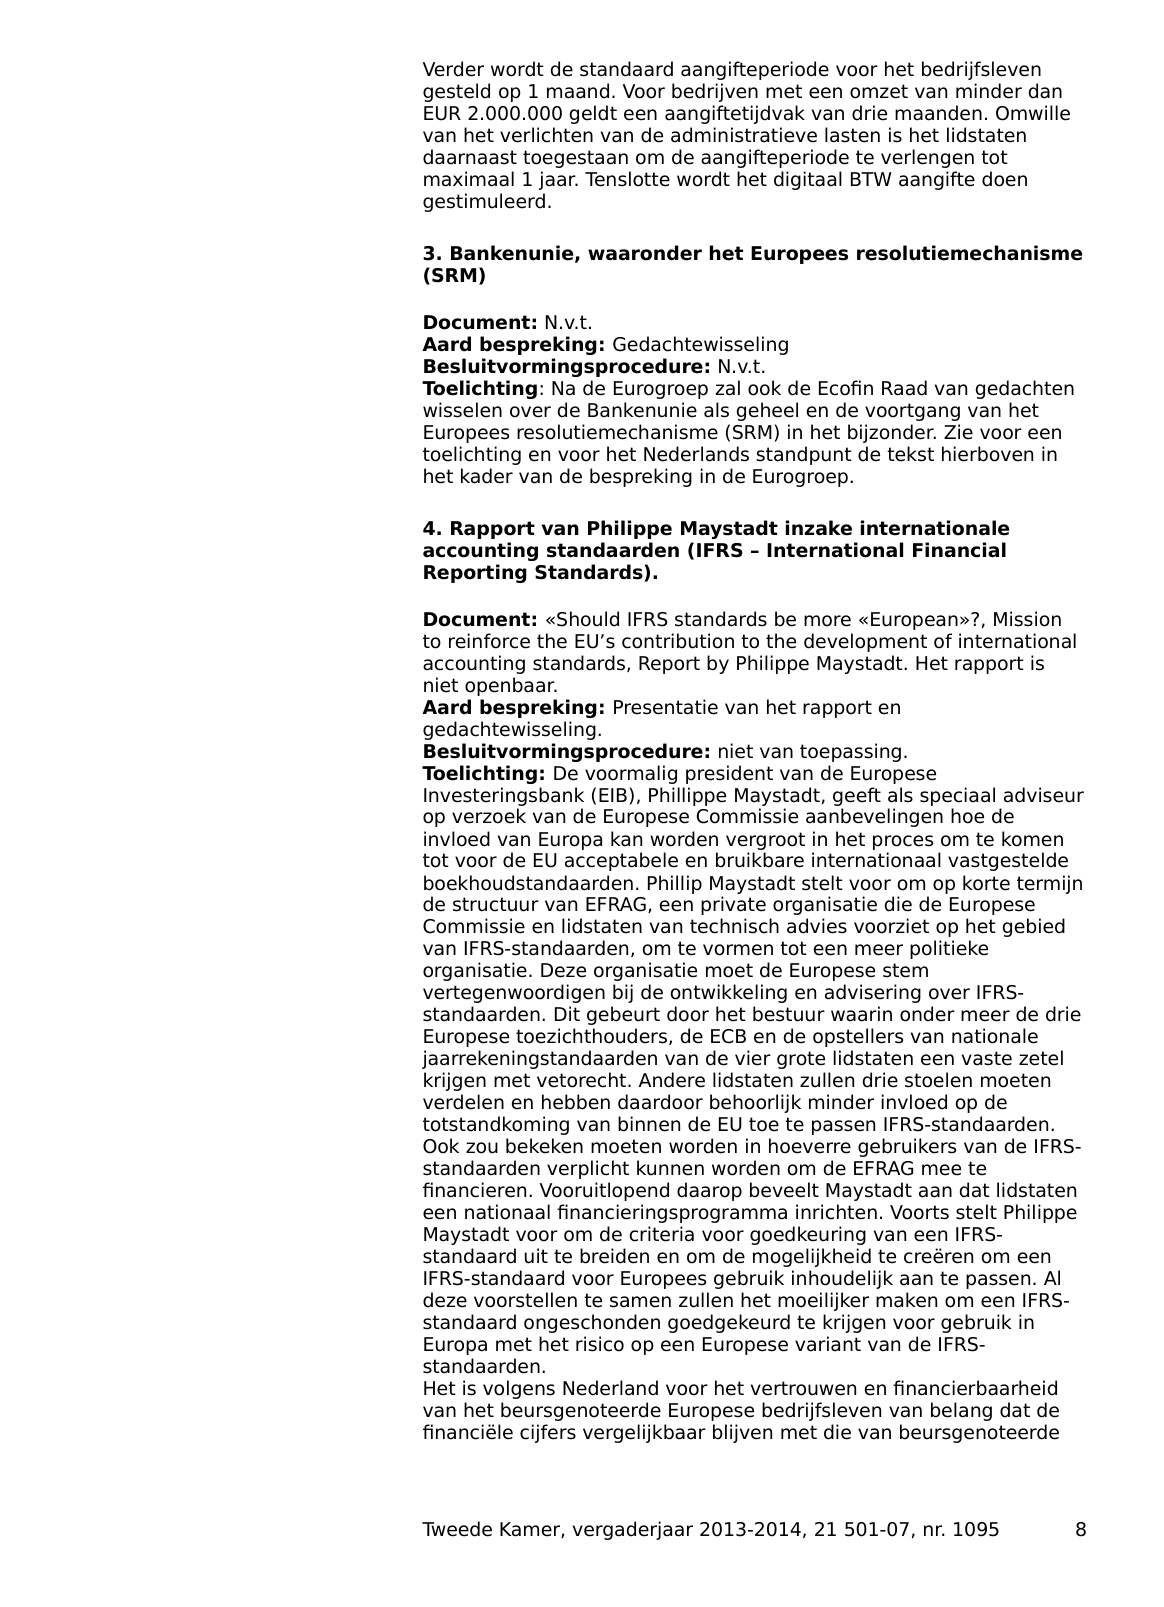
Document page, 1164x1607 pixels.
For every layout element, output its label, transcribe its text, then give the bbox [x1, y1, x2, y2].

text Document: N.v.t. [422, 312, 1087, 334]
text Aard bespreking: Presentatie van het rapport en gedachtewisseling. [422, 697, 1087, 741]
text Aard bespreking: Gedachtewisseling [422, 334, 1087, 356]
subtitle 4. Rapport van Philippe Maystadt inzake internationale accounting standaarden (IFRS – International Financial Reporting Standards). [422, 518, 1087, 584]
text Toelichting: De voormalig president van de Europese Investeringsbank (EIB), Phillippe Maystadt, geeft als speciaal adviseur op verzoek van de Europese Commissie aanbevelingen hoe de invloed van Europa kan worden vergroot in het proces om te komen tot voor de EU acceptabele en bruikbare internationaal vastgestelde boekhoudstandaarden. Phillip Maystadt stelt voor om op korte termijn de structuur van EFRAG, een private organisatie die de Europese Commissie en lidstaten van technisch advies voorziet op het gebied van IFRS-standaarden, om te vormen tot een meer politieke organisatie. Deze organisatie moet de Europese stem vertegenwoordigen bij de ontwikkeling en advisering over IFRS-standaarden. Dit gebeurt door het bestuur waarin onder meer de drie Europese toezichthouders, de ECB en de opstellers van nationale jaarrekeningstandaarden van de vier grote lidstaten een vaste zetel krijgen met vetorecht. Andere lidstaten zullen drie stoelen moeten verdelen en hebben daardoor behoorlijk minder invloed op de totstandkoming van binnen de EU toe te passen IFRS-standaarden. Ook zou bekeken moeten worden in hoeverre gebruikers van de IFRS-standaarden verplicht kunnen worden om de EFRAG mee te financieren. Vooruitlopend daarop beveelt Maystadt aan dat lidstaten een nationaal financieringsprogramma inrichten. Voorts stelt Philippe Maystadt voor om de criteria voor goedkeuring van een IFRS-standaard uit te breiden en om de mogelijkheid te creëren om een IFRS-standaard voor Europees gebruik inhoudelijk aan te passen. Al deze voorstellen te samen zullen het moeilijker maken om een IFRS-standaard ongeschonden goedgekeurd te krijgen voor gebruik in Europa met het risico op een Europese variant van de IFRS-standaarden. [422, 762, 1087, 1378]
text Het is volgens Nederland voor het vertrouwen en financierbaarheid van het beursgenoteerde Europese bedrijfsleven van belang dat de financiële cijfers vergelijkbaar blijven met die van beursgenoteerde [422, 1378, 1087, 1444]
text Besluitvormingsprocedure: niet van toepassing. [422, 741, 1087, 762]
text Document: «Should IFRS standards be more «European»?, Mission to reinforce the EU’s contribution to the development of international accounting standards, Report by Philippe Maystadt. Het rapport is niet openbaar. [422, 609, 1087, 697]
text Toelichting: Na de Eurogroep zal ook de Ecofin Raad van gedachten wisselen over de Bankenunie als geheel en de voortgang van het Europees resolutiemechanisme (SRM) in het bijzonder. Zie voor een toelichting en voor het Nederlands standpunt de tekst hierboven in het kader van de bespreking in de Eurogroep. [422, 378, 1087, 488]
subtitle 3. Bankenunie, waaronder het Europees resolutiemechanisme (SRM) [422, 243, 1087, 287]
text Verder wordt de standaard aangifteperiode voor het bedrijfsleven gesteld op 1 maand. Voor bedrijven met een omzet van minder dan EUR 2.000.000 geldt een aangiftetijdvak van drie maanden. Omwille van het verlichten van de administratieve lasten is het lidstaten daarnaast toegestaan om de aangifteperiode te verlengen tot maximaal 1 jaar. Tenslotte wordt het digitaal BTW aangifte doen gestimuleerd. [422, 59, 1087, 213]
text Besluitvormingsprocedure: N.v.t. [422, 356, 1087, 378]
